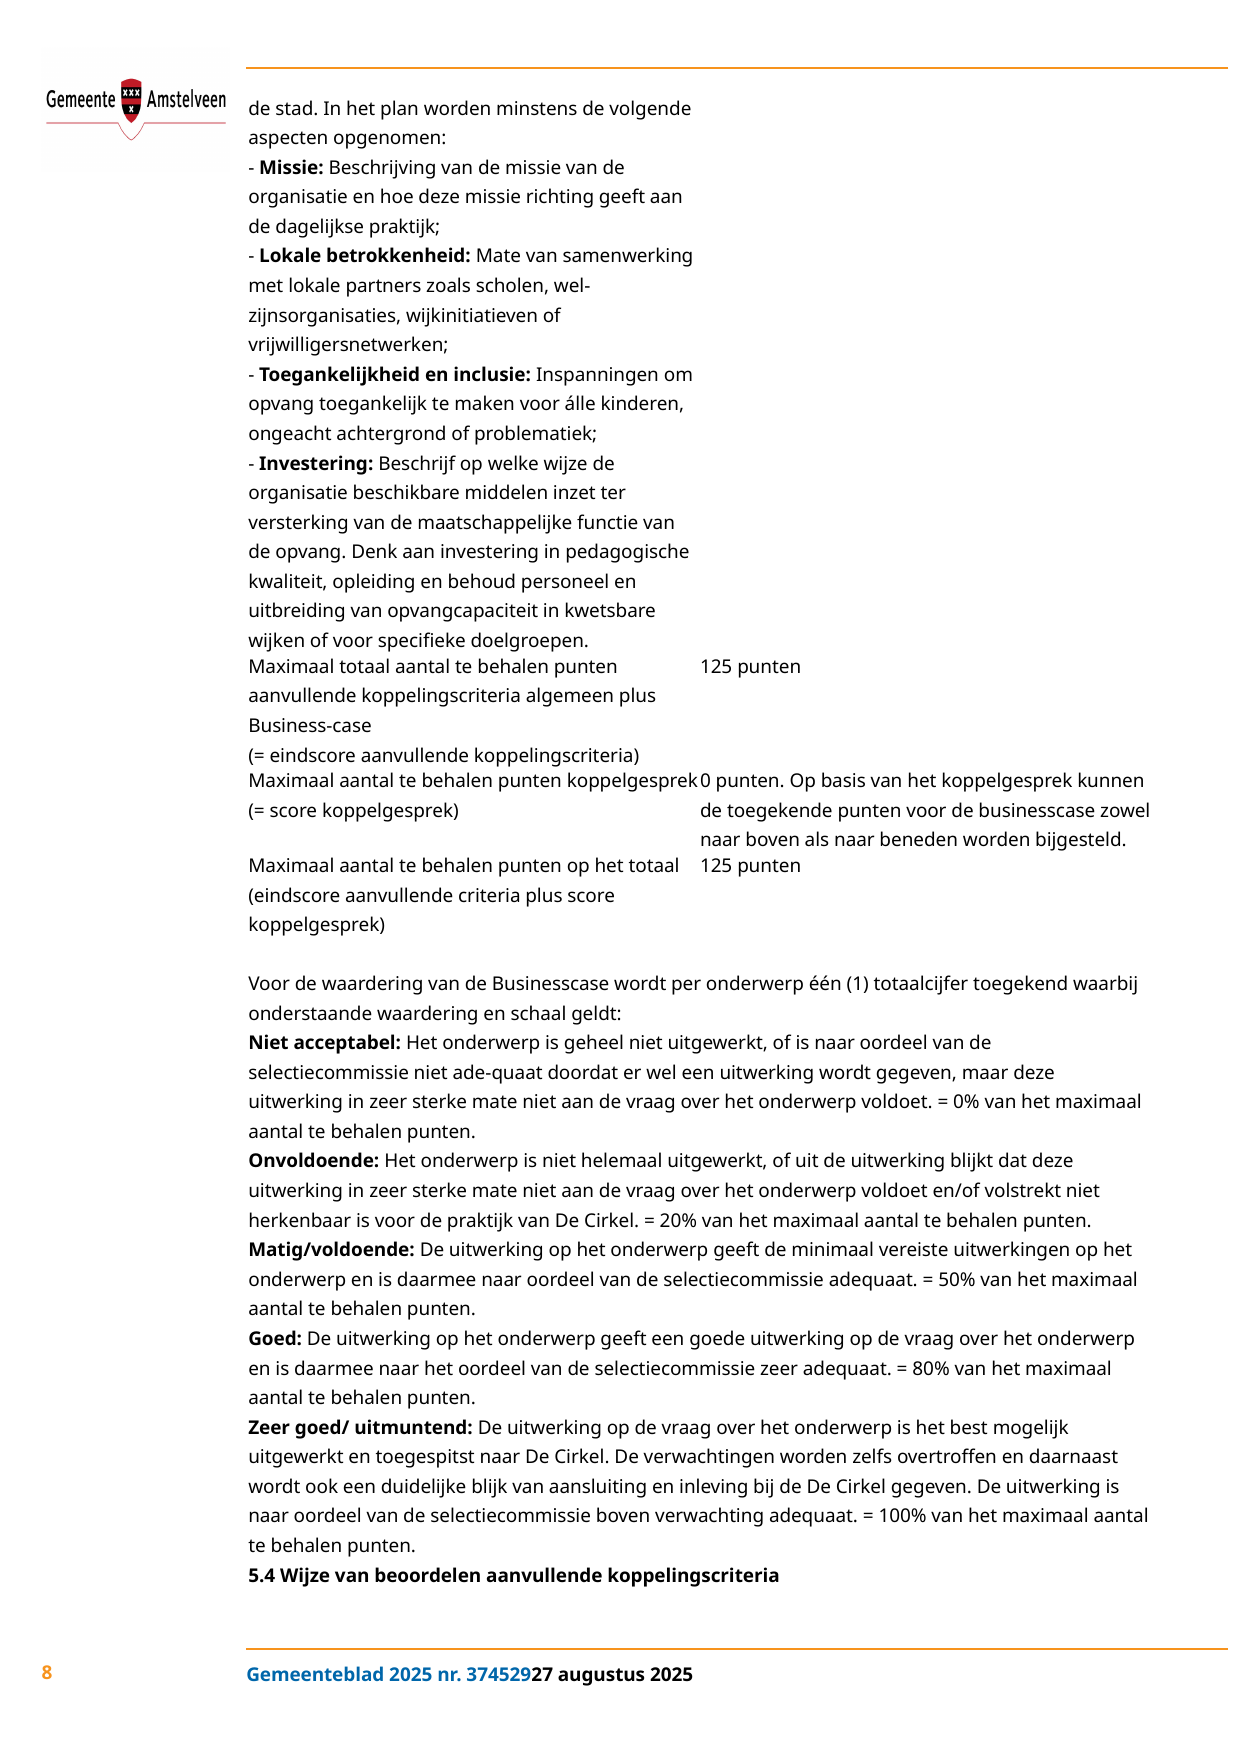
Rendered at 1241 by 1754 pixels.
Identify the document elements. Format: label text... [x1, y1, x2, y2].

table_cell 125 punten [700, 853, 1152, 937]
text Zeer goed/ uitmuntend: De uitwerking op de vraag over het onderwerp is het best mogelijk uitgewerkt en toegespitst naar De Cirkel. De verwachtingen worden zelfs overtroffen en daarnaast wordt ook een duidelijke blijk van aansluiting en inleving bij de De Cirkel gegeven. De uitwerking is naar oordeel van de selectiecommissie boven verwachting adequaat. = 100% van het maximaal aantal te behalen punten. [248, 1414, 1152, 1558]
text Matig/voldoende: De uitwerking op het onderwerp geeft de minimaal vereiste uitwerkingen op het onderwerp en is daarmee naar oordeel van de selectiecommissie adequaat. = 50% van het maximaal aantal te behalen punten. [248, 1236, 1152, 1321]
text Onvoldoende: Het onderwerp is niet helemaal uitgewerkt, of uit de uitwerking blijkt dat deze uitwerking in zeer sterke mate niet aan de vraag over het onderwerp voldoet en/of volstrekt niet herkenbaar is voor de praktijk van De Cirkel. = 20% van het maximaal aantal te behalen punten. [248, 1148, 1152, 1232]
text Voor de waardering van de Businesscase wordt per onderwerp één (1) totaalcijfer toegekend waarbij onderstaande waardering en schaal geldt: [248, 970, 1152, 1025]
table_cell Maximaal totaal aantal te behalen punten aanvullende koppelingscriteria algemeen plus Business-case (= eindscore aanvullende koppelingscriteria) [248, 653, 700, 767]
table_cell Maximaal aantal te behalen punten koppelgesprek (= score koppelgesprek) [248, 768, 700, 852]
table_cell 125 punten [700, 653, 1152, 767]
picture [41, 47, 231, 172]
table_cell [700, 95, 1152, 653]
text Niet acceptabel: Het onderwerp is geheel niet uitgewerkt, of is naar oordeel van de selectiecommissie niet ade-quaat doordat er wel een uitwerking wordt gegeven, maar deze uitwerking in zeer sterke mate niet aan de vraag over het onderwerp voldoet. = 0% van het maximaal aantal te behalen punten. [248, 1029, 1152, 1144]
table_cell 0 punten. Op basis van het koppelgesprek kunnen de toegekende punten voor de businesscase zowel naar boven als naar beneden worden bijgesteld. [700, 768, 1152, 852]
text Goed: De uitwerking op het onderwerp geeft een goede uitwerking op de vraag over het onderwerp en is daarmee naar het oordeel van de selectiecommissie zeer adequaat. = 80% van het maximaal aantal te behalen punten. [248, 1325, 1152, 1410]
table_cell de stad. In het plan worden minstens de volgende aspecten opgenomen: - Missie: Beschrijving van de missie van de organisatie en hoe deze missie richting geeft aan de dagelijkse praktijk; - Lokale betrokkenheid: Mate van samenwerking met lokale partners zoals scholen, wel-zijnsorganisaties, wijkinitiatieven of vrijwilligersnetwerken; - Toegankelijkheid en inclusie: Inspanningen om opvang toegankelijk te maken voor álle kinderen, ongeacht achtergrond of problematiek; - Investering: Beschrijf op welke wijze de organisatie beschikbare middelen inzet ter versterking van de maatschappelijke functie van de opvang. Denk aan investering in pedagogische kwaliteit, opleiding en behoud personeel en uitbreiding van opvangcapaciteit in kwetsbare wijken of voor specifieke doelgroepen. [248, 95, 700, 653]
table_cell Maximaal aantal te behalen punten op het totaal (eindscore aanvullende criteria plus score koppelgesprek) [248, 853, 700, 937]
text 5.4 Wijze van beoordelen aanvullende koppelingscriteria [248, 1562, 1152, 1587]
